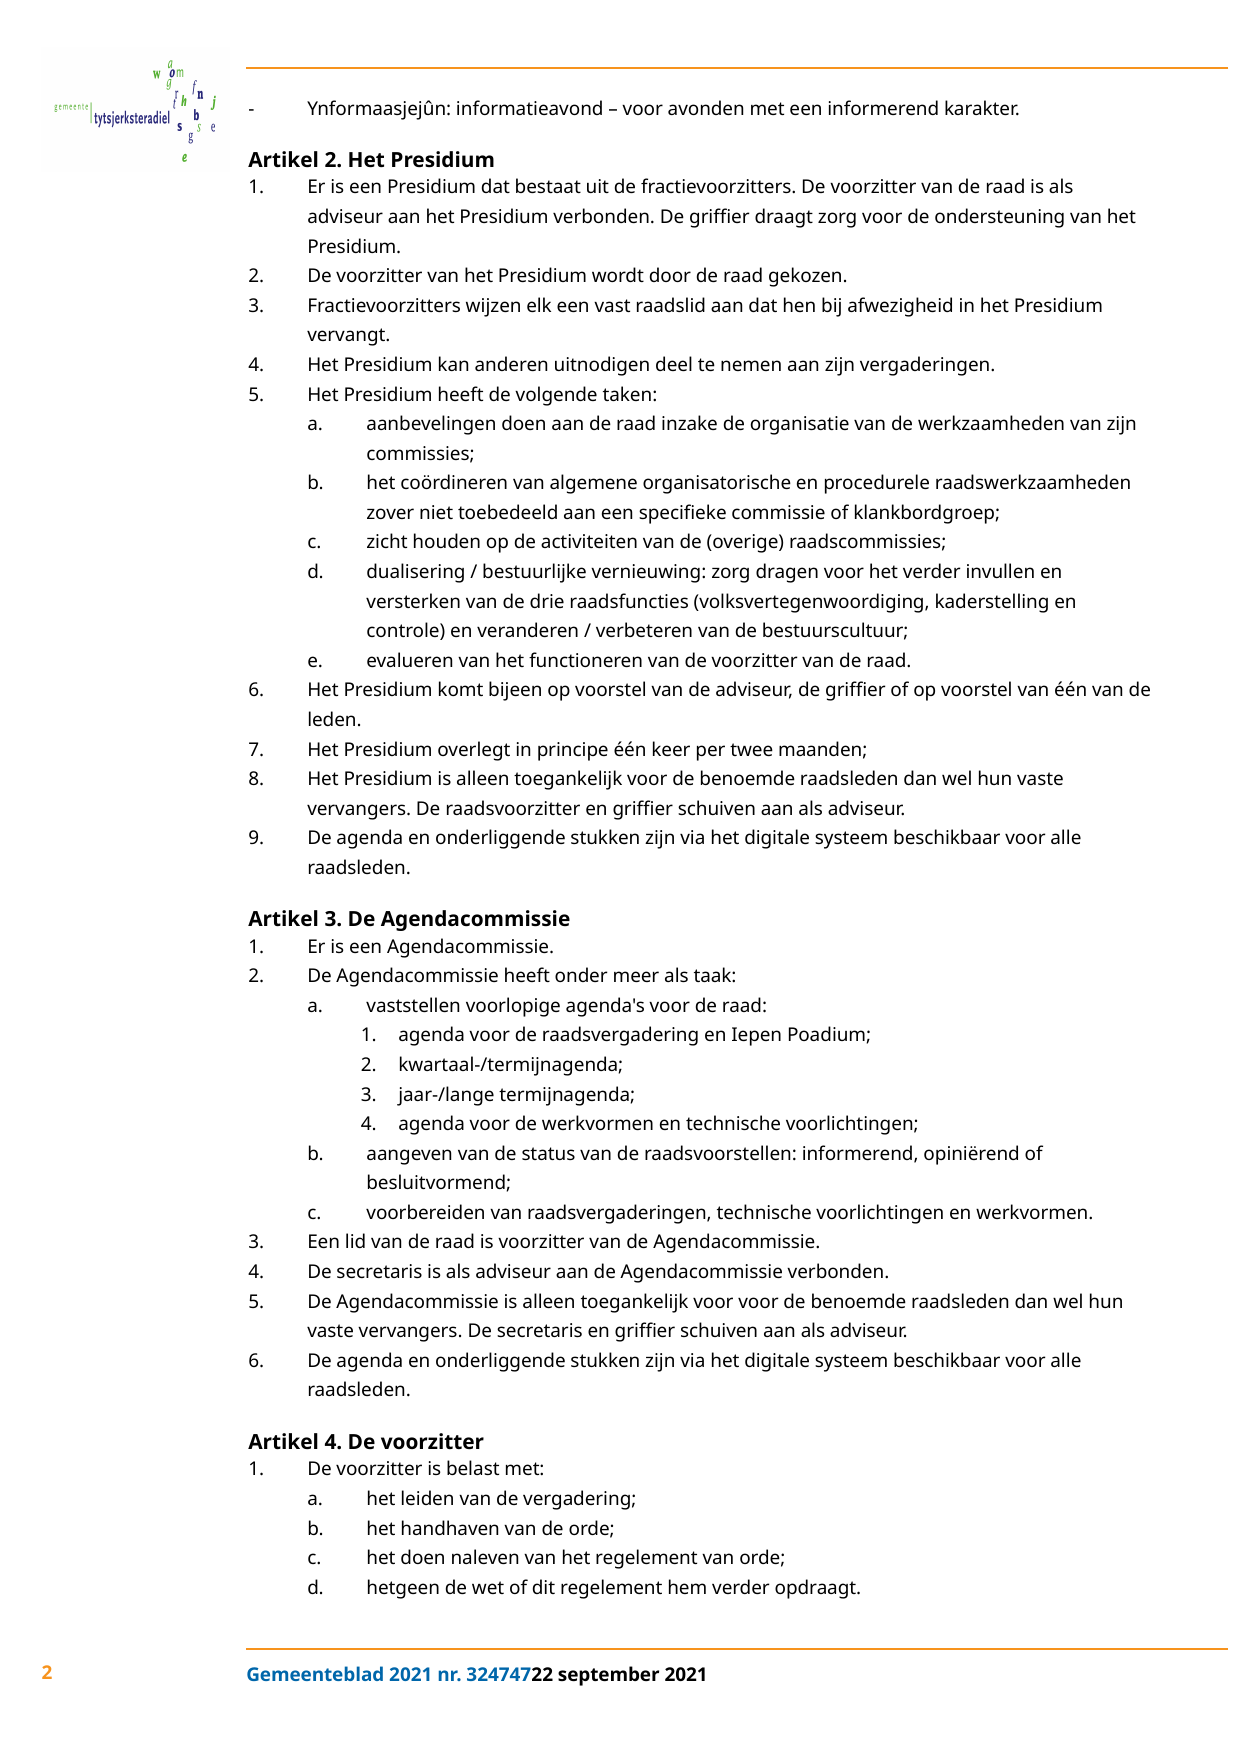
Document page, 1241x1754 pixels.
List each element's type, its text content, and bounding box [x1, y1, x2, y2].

text Artikel 2. Het Presidium [248, 145, 1152, 174]
list het leiden van de vergadering; [307, 1485, 1152, 1511]
text Artikel 3. De Agendacommissie [248, 904, 1152, 933]
list De Agendacommissie is alleen toegankelijk voor voor de benoemde raadsleden dan wel hun vaste vervangers. De secretaris en griffier schuiven aan als adviseur. [248, 1288, 1152, 1343]
list Het Presidium overlegt in principe één keer per twee maanden; [248, 736, 1152, 761]
list Het Presidium heeft de volgende taken: [248, 381, 1152, 406]
list het doen naleven van het regelement van orde; [307, 1544, 1152, 1570]
list Er is een Presidium dat bestaat uit de fractievoorzitters. De voorzitter van de raad is als adviseur aan het Presidium verbonden. De griffier draagt zorg voor de ondersteuning van het Presidium. [248, 174, 1152, 258]
list De voorzitter van het Presidium wordt door de raad gekozen. [248, 262, 1152, 288]
list zicht houden op de activiteiten van de (overige) raadscommissies; [307, 529, 1152, 554]
list Er is een Agendacommissie. [248, 933, 1152, 959]
list Het Presidium is alleen toegankelijk voor de benoemde raadsleden dan wel hun vaste vervangers. De raadsvoorzitter en griffier schuiven aan als adviseur. [248, 765, 1152, 821]
list dualisering / bestuurlijke vernieuwing: zorg dragen voor het verder invullen en versterken van de drie raadsfuncties (volksvertegenwoordiging, kaderstelling en controle) en veranderen / verbeteren van de bestuurscultuur; [307, 558, 1152, 643]
list De agenda en onderliggende stukken zijn via het digitale systeem beschikbaar voor alle raadsleden. [248, 1347, 1152, 1402]
list evalueren van het functioneren van de voorzitter van de raad. [307, 647, 1152, 673]
list jaar-/lange termijnagenda; [361, 1081, 1152, 1107]
list De agenda en onderliggende stukken zijn via het digitale systeem beschikbaar voor alle raadsleden. [248, 824, 1152, 880]
list Ynformaasjejûn: informatieavond – voor avonden met een informerend karakter. [248, 95, 1152, 121]
list voorbereiden van raadsvergaderingen, technische voorlichtingen en werkvormen. [307, 1199, 1152, 1225]
list Fractievoorzitters wijzen elk een vast raadslid aan dat hen bij afwezigheid in het Presidium vervangt. [248, 292, 1152, 347]
picture [41, 47, 231, 172]
list agenda voor de werkvormen en technische voorlichtingen; [361, 1110, 1152, 1136]
list Het Presidium kan anderen uitnodigen deel te nemen aan zijn vergaderingen. [248, 351, 1152, 377]
list agenda voor de raadsvergadering en Iepen Poadium; [361, 1022, 1152, 1047]
list Een lid van de raad is voorzitter van de Agendacommissie. [248, 1229, 1152, 1254]
list het coördineren van algemene organisatorische en procedurele raadswerkzaamheden zover niet toebedeeld aan een specifieke commissie of klankbordgroep; [307, 469, 1152, 525]
text Artikel 4. De voorzitter [248, 1427, 1152, 1456]
list hetgeen de wet of dit regelement hem verder opdraagt. [307, 1574, 1152, 1599]
list het handhaven van de orde; [307, 1515, 1152, 1540]
list De secretaris is als adviseur aan de Agendacommissie verbonden. [248, 1258, 1152, 1284]
list aangeven van de status van de raadsvoorstellen: informerend, opiniërend of besluitvormend; [307, 1140, 1152, 1195]
list aanbevelingen doen aan de raad inzake de organisatie van de werkzaamheden van zijn commissies; [307, 410, 1152, 466]
list Het Presidium komt bijeen op voorstel van de adviseur, de griffier of op voorstel van één van de leden. [248, 677, 1152, 732]
list kwartaal-/termijnagenda; [361, 1051, 1152, 1077]
list De voorzitter is belast met: [248, 1456, 1152, 1481]
list De Agendacommissie heeft onder meer als taak: [248, 962, 1152, 988]
list vaststellen voorlopige agenda's voor de raad: [307, 992, 1152, 1018]
